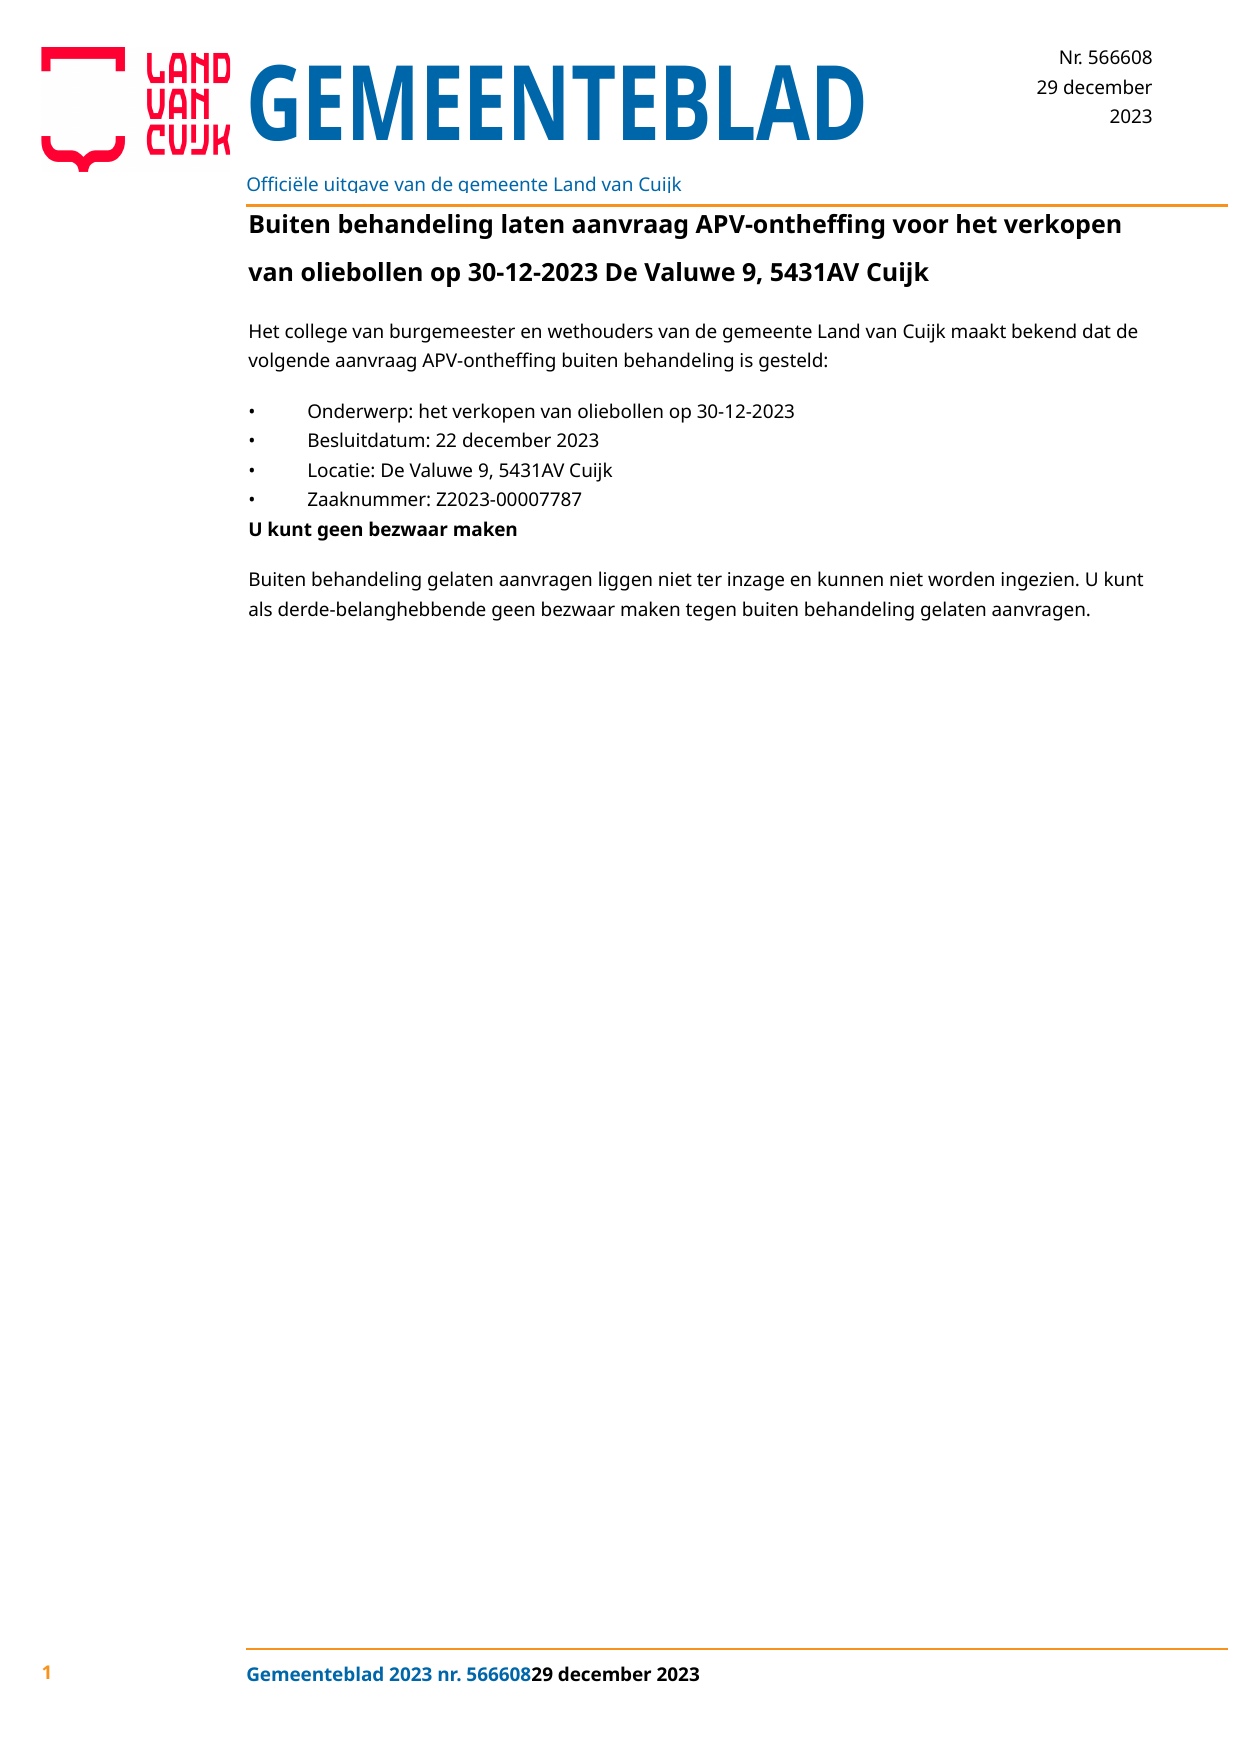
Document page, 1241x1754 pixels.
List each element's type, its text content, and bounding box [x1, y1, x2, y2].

list Zaaknummer: Z2023-00007787 [248, 487, 1152, 512]
list Onderwerp: het verkopen van oliebollen op 30-12-2023 [248, 398, 1152, 424]
text Buiten behandeling laten aanvraag APV-ontheffing voor het verkopen van oliebollen op 30-12-2023 De Valuwe 9, 5431AV Cuijk [248, 207, 1152, 288]
text U kunt geen bezwaar maken [248, 516, 1152, 542]
text Het college van burgemeester en wethouders van de gemeente Land van Cuijk maakt bekend dat de volgende aanvraag APV-ontheffing buiten behandeling is gesteld: [248, 318, 1152, 373]
picture [41, 47, 231, 172]
list Besluitdatum: 22 december 2023 [248, 427, 1152, 453]
list Locatie: De Valuwe 9, 5431AV Cuijk [248, 457, 1152, 483]
text Buiten behandeling gelaten aanvragen liggen niet ter inzage en kunnen niet worden ingezien. U kunt als derde-belanghebbende geen bezwaar maken tegen buiten behandeling gelaten aanvragen. [248, 567, 1152, 622]
